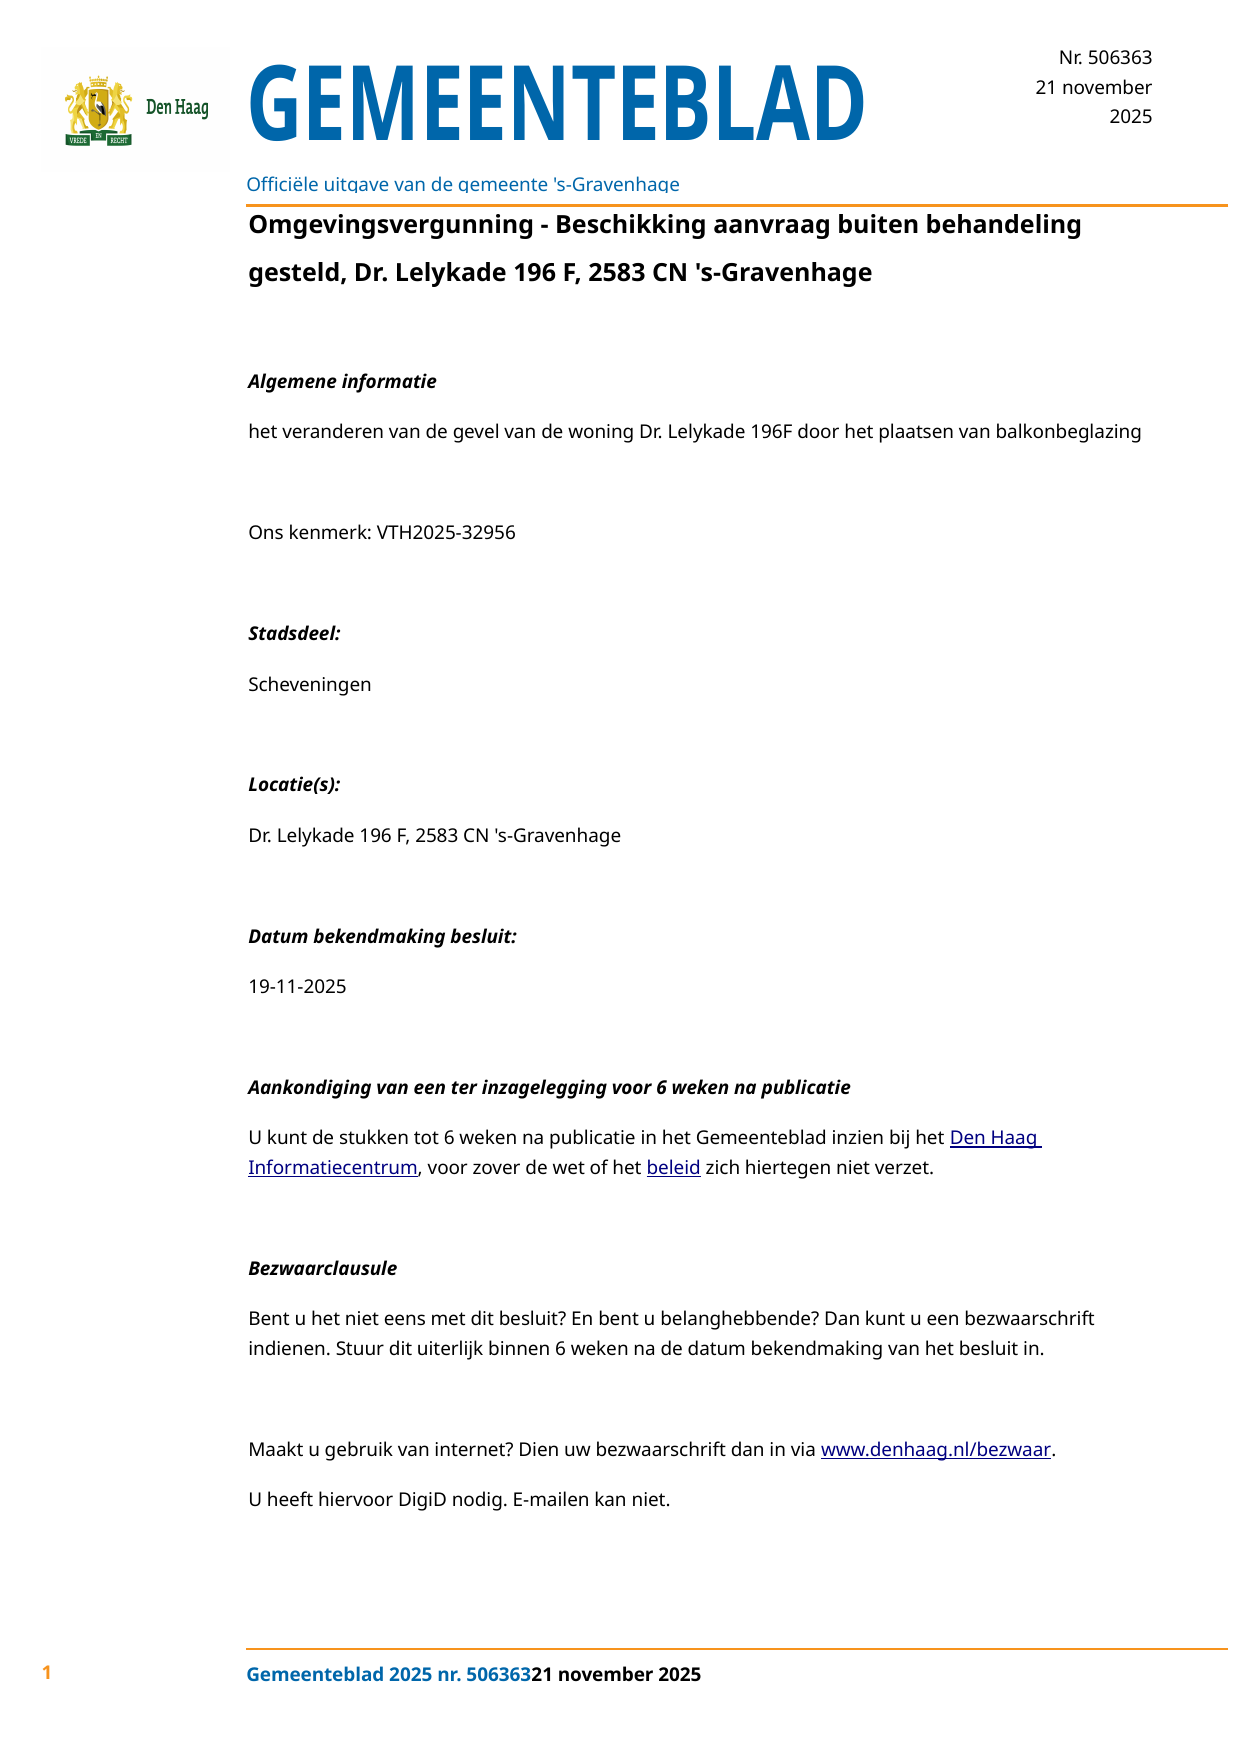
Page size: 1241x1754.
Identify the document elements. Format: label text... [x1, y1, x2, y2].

picture [41, 47, 231, 172]
text Bezwaarclausule [248, 1255, 1152, 1281]
text Ons kenmerk: VTH2025-32956 [248, 519, 1152, 545]
text Maakt u gebruik van internet? Dien uw bezwaarschrift dan in via www.denhaag.nl/bezwaar. [248, 1436, 1152, 1462]
text Stadsdeel: [248, 620, 1152, 646]
text U kunt de stukken tot 6 weken na publicatie in het Gemeenteblad inzien bij het Den Haag Informatiecentrum, voor zover de wet of het beleid zich hiertegen niet verzet. [248, 1124, 1152, 1180]
text Omgevingsvergunning - Beschikking aanvraag buiten behandeling gesteld, Dr. Lelykade 196 F, 2583 CN 's-Gravenhage [248, 207, 1152, 288]
text Aankondiging van een ter inzagelegging voor 6 weken na publicatie [248, 1074, 1152, 1100]
text U heeft hiervoor DigiD nodig. E-mailen kan niet. [248, 1486, 1152, 1512]
text het veranderen van de gevel van de woning Dr. Lelykade 196F door het plaatsen van balkonbeglazing [248, 419, 1152, 444]
text Bent u het niet eens met dit besluit? En bent u belanghebbende? Dan kunt u een bezwaarschrift indienen. Stuur dit uiterlijk binnen 6 weken na de datum bekendmaking van het besluit in. [248, 1305, 1152, 1361]
text Dr. Lelykade 196 F, 2583 CN 's-Gravenhage [248, 822, 1152, 848]
text Locatie(s): [248, 772, 1152, 797]
text 19-11-2025 [248, 973, 1152, 999]
text Datum bekendmaking besluit: [248, 923, 1152, 949]
text Scheveningen [248, 671, 1152, 697]
text Algemene informatie [248, 368, 1152, 394]
